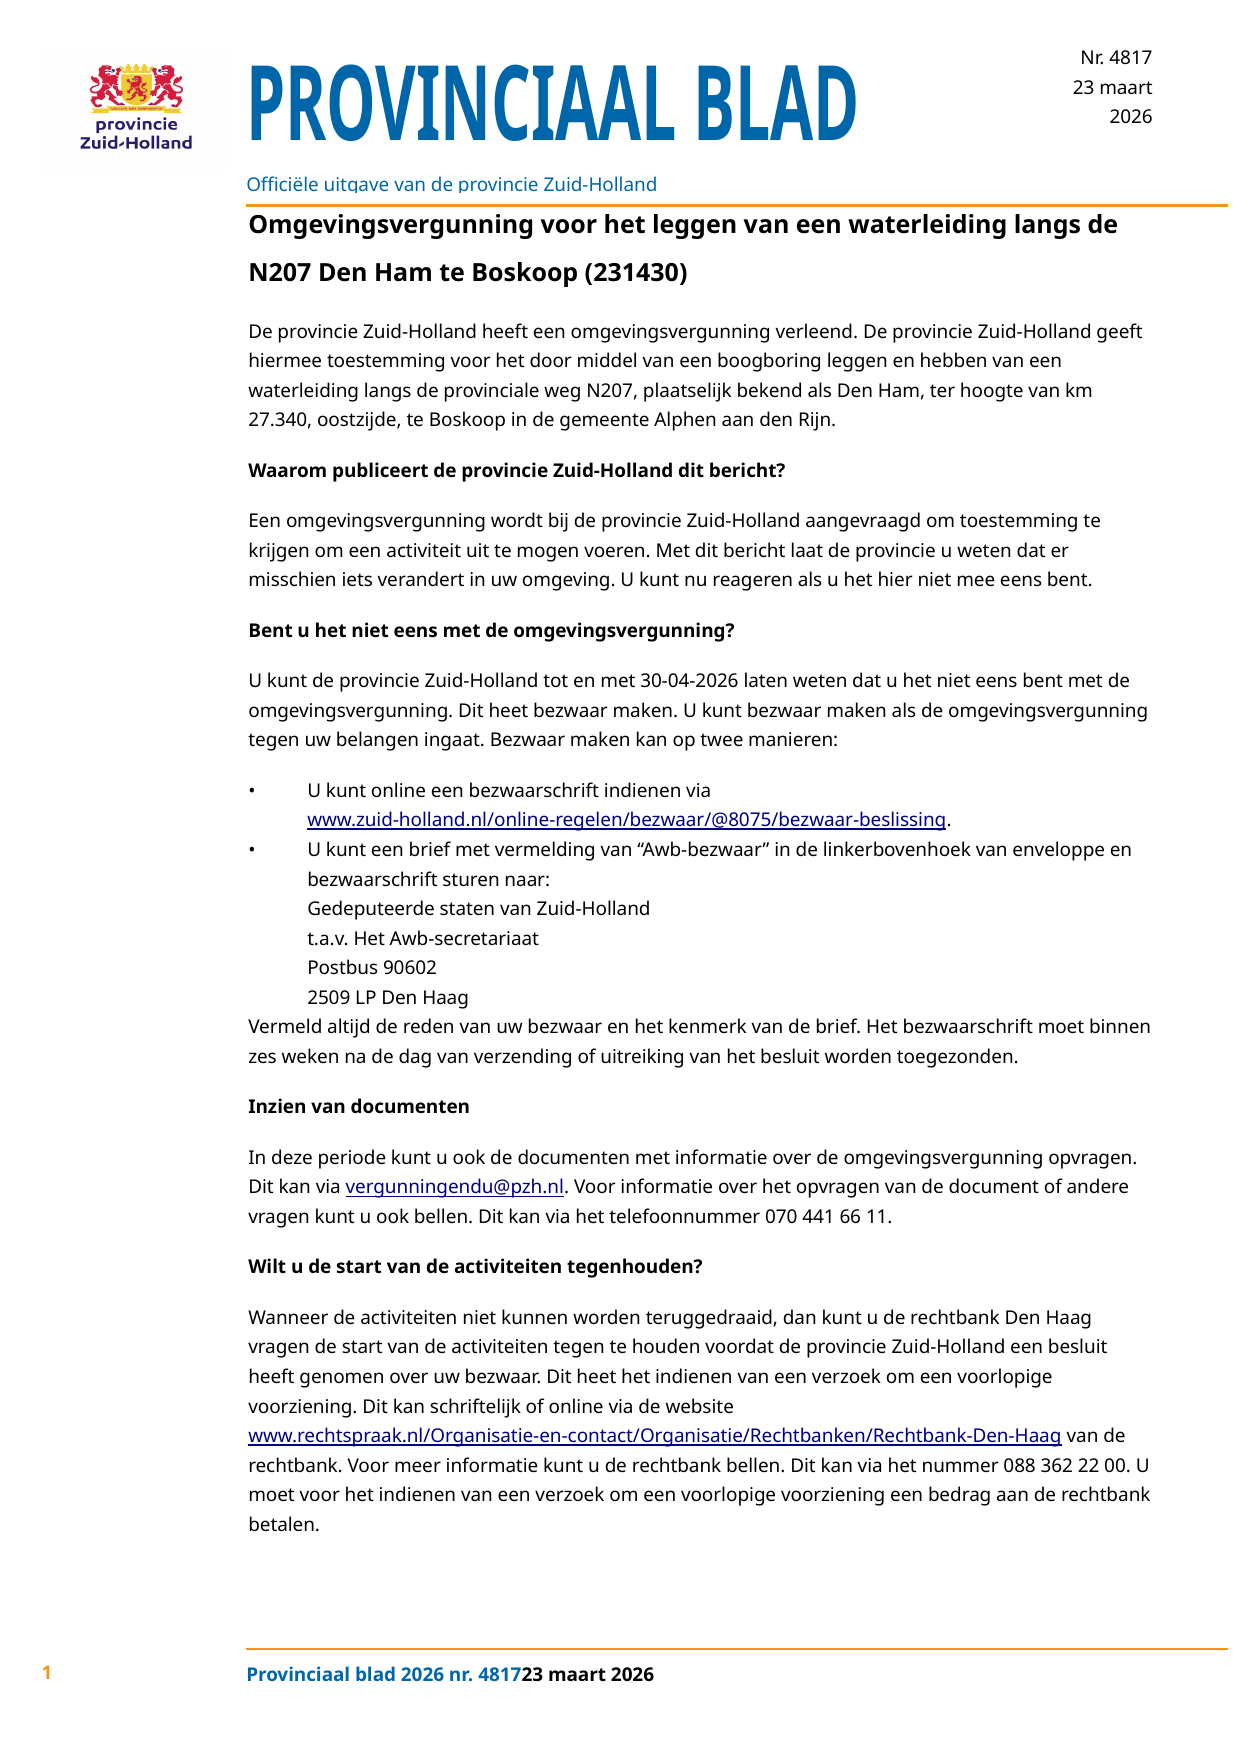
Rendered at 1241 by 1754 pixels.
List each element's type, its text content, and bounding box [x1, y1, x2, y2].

text U kunt de provincie Zuid-Holland tot en met 30-04-2026 laten weten dat u het niet eens bent met de omgevingsvergunning. Dit heet bezwaar maken. U kunt bezwaar maken als de omgevingsvergunning tegen uw belangen ingaat. Bezwaar maken kan op twee manieren: [248, 667, 1152, 752]
text Bent u het niet eens met de omgevingsvergunning? [248, 617, 1152, 643]
text Wilt u de start van de activiteiten tegenhouden? [248, 1254, 1152, 1279]
text Inzien van documenten [248, 1094, 1152, 1119]
picture [41, 47, 231, 172]
list 2509 LP Den Haag [248, 984, 1152, 1010]
text In deze periode kunt u ook de documenten met informatie over de omgevingsvergunning opvragen. Dit kan via vergunningendu@pzh.nl. Voor informatie over het opvragen van de document of andere vragen kunt u ook bellen. Dit kan via het telefoonnummer 070 441 66 11. [248, 1144, 1152, 1229]
text Wanneer de activiteiten niet kunnen worden teruggedraaid, dan kunt u de rechtbank Den Haag vragen de start van de activiteiten tegen te houden voordat de provincie Zuid-Holland een besluit heeft genomen over uw bezwaar. Dit heet het indienen van een verzoek om een voorlopige voorziening. Dit kan schriftelijk of online via de website www.rechtspraak.nl/Organisatie-en-contact/Organisatie/Rechtbanken/Rechtbank-Den-Haag van de rechtbank. Voor meer informatie kunt u de rechtbank bellen. Dit kan via het nummer 088 362 22 00. U moet voor het indienen van een verzoek om een voorlopige voorziening een bedrag aan de rechtbank betalen. [248, 1304, 1152, 1537]
list Gedeputeerde staten van Zuid-Holland [248, 895, 1152, 921]
text Vermeld altijd de reden van uw bezwaar en het kenmerk van de brief. Het bezwaarschrift moet binnen zes weken na de dag van verzending of uitreiking van het besluit worden toegezonden. [248, 1014, 1152, 1069]
text Een omgevingsvergunning wordt bij de provincie Zuid-Holland aangevraagd om toestemming te krijgen om een activiteit uit te mogen voeren. Met dit bericht laat de provincie u weten dat er misschien iets verandert in uw omgeving. U kunt nu reageren als u het hier niet mee eens bent. [248, 507, 1152, 592]
list U kunt een brief met vermelding van “Awb-bezwaar” in de linkerbovenhoek van enveloppe en bezwaarschrift sturen naar: [248, 836, 1152, 892]
list t.a.v. Het Awb-secretariaat [248, 925, 1152, 951]
text De provincie Zuid-Holland heeft een omgevingsvergunning verleend. De provincie Zuid-Holland geeft hiermee toestemming voor het door middel van een boogboring leggen en hebben van een waterleiding langs de provinciale weg N207, plaatselijk bekend als Den Ham, ter hoogte van km 27.340, oostzijde, te Boskoop in de gemeente Alphen aan den Rijn. [248, 318, 1152, 432]
list U kunt online een bezwaarschrift indienen via www.zuid-holland.nl/online-regelen/bezwaar/@8075/bezwaar-beslissing. [248, 777, 1152, 832]
list Postbus 90602 [248, 954, 1152, 980]
text Waarom publiceert de provincie Zuid-Holland dit bericht? [248, 457, 1152, 483]
text Omgevingsvergunning voor het leggen van een waterleiding langs de N207 Den Ham te Boskoop (231430) [248, 207, 1152, 288]
